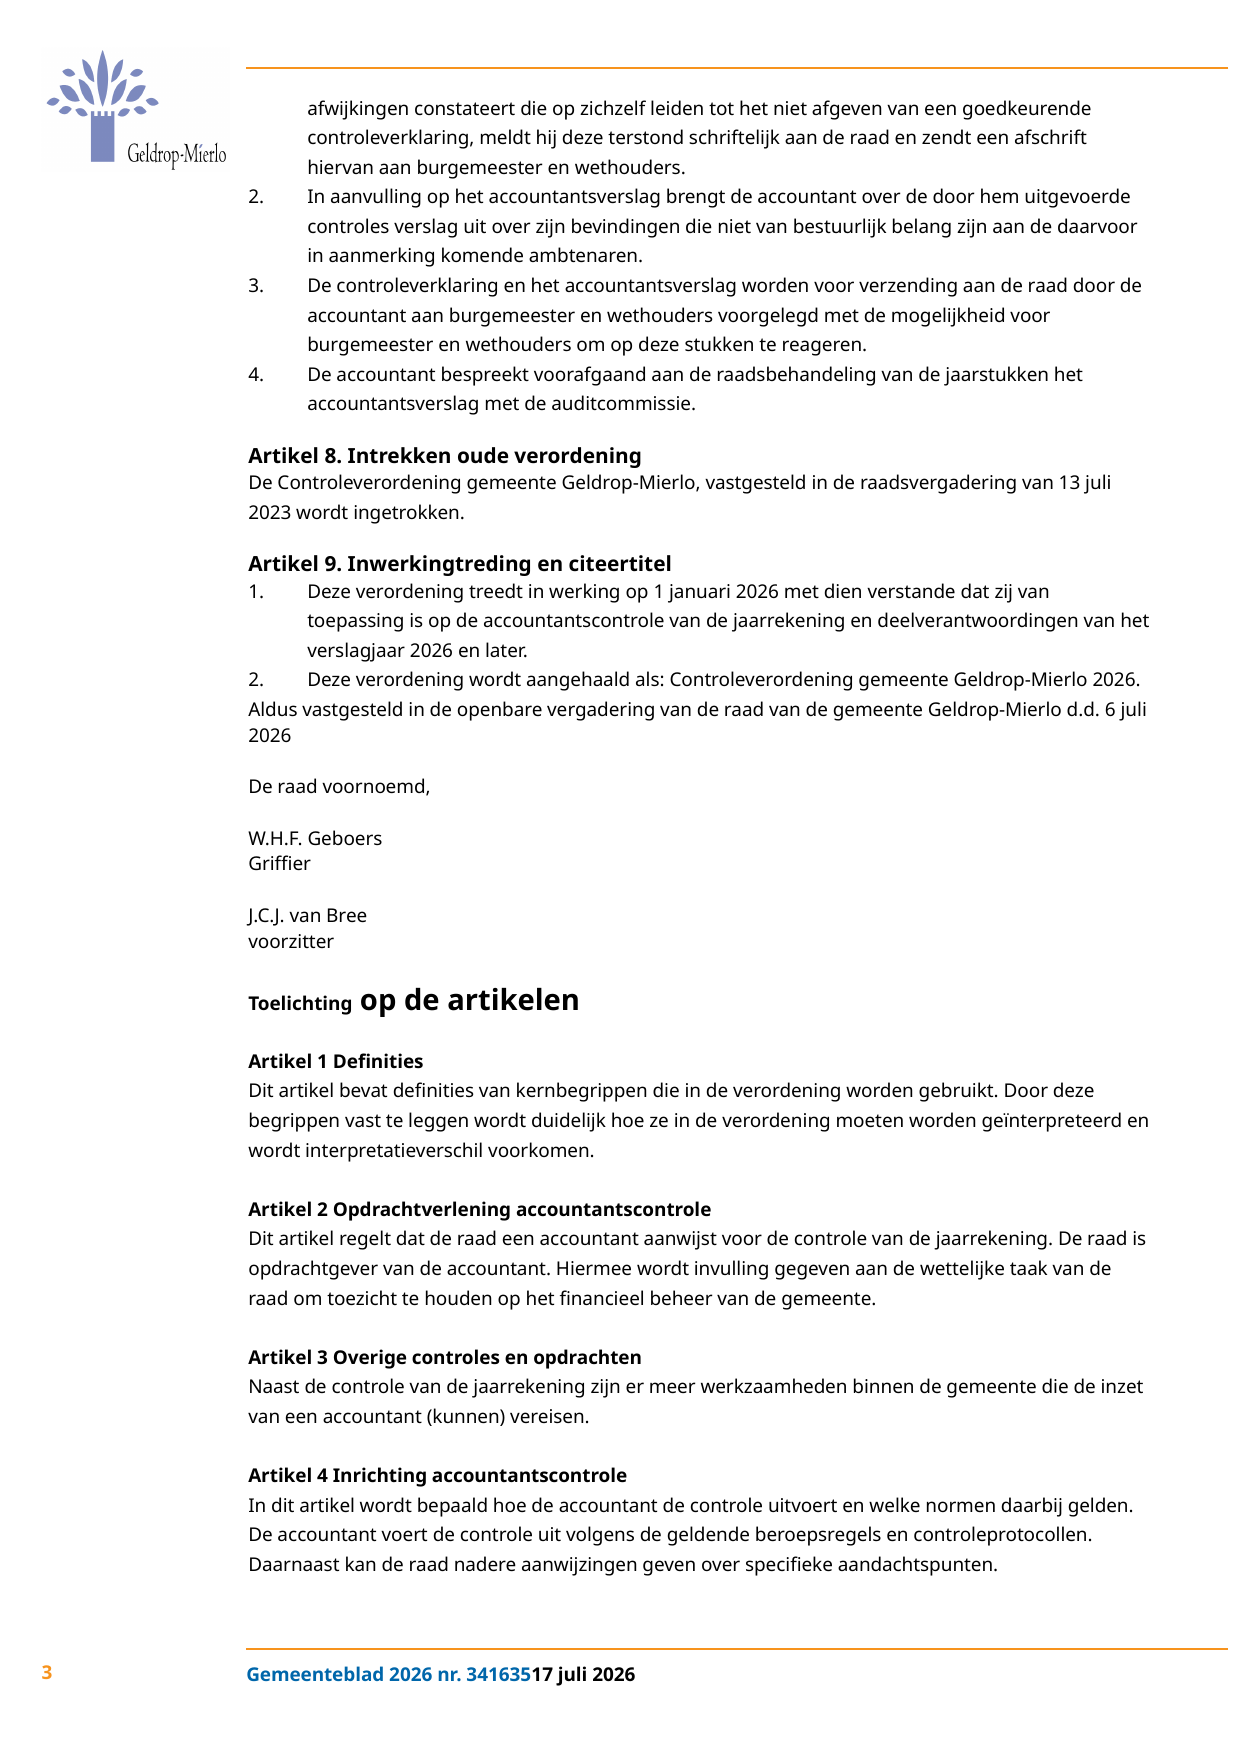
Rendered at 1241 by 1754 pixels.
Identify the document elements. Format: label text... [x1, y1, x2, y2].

text Artikel 9. Inwerkingtreding en citeertitel [248, 549, 1152, 578]
text Artikel 2 Opdrachtverlening accountantscontrole [248, 1196, 1152, 1222]
list In aanvulling op het accountantsverslag brengt de accountant over de door hem uitgevoerde controles verslag uit over zijn bevindingen die niet van bestuurlijk belang zijn aan de daarvoor in aanmerking komende ambtenaren. [248, 183, 1152, 268]
text Dit artikel regelt dat de raad een accountant aanwijst voor de controle van de jaarrekening. De raad is opdrachtgever van de accountant. Hiermee wordt invulling gegeven aan de wettelijke taak van de raad om toezicht te houden op het financieel beheer van de gemeente. [248, 1226, 1152, 1311]
text Toelichting op de artikelen [248, 979, 1152, 1019]
text Artikel 8. Intrekken oude verordening [248, 441, 1152, 469]
text J.C.J. van Bree [248, 902, 1152, 928]
list afwijkingen constateert die op zichzelf leiden tot het niet afgeven van een goedkeurende controleverklaring, meldt hij deze terstond schriftelijk aan de raad en zendt een afschrift hiervan aan burgemeester en wethouders. [248, 95, 1152, 180]
text Aldus vastgesteld in de openbare vergadering van de raad van de gemeente Geldrop-Mierlo d.d. 6 juli 2026 [248, 696, 1152, 748]
text Naast de controle van de jaarrekening zijn er meer werkzaamheden binnen de gemeente die de inzet van een accountant (kunnen) vereisen. [248, 1373, 1152, 1429]
text De Controleverordening gemeente Geldrop-Mierlo, vastgesteld in de raadsvergadering van 13 juli 2023 wordt ingetrokken. [248, 469, 1152, 525]
text Dit artikel bevat definities van kernbegrippen die in de verordening worden gebruikt. Door deze begrippen vast te leggen wordt duidelijk hoe ze in de verordening moeten worden geïnterpreteerd en wordt interpretatieverschil voorkomen. [248, 1078, 1152, 1163]
text Artikel 4 Inrichting accountantscontrole [248, 1462, 1152, 1488]
text voorzitter [248, 928, 1152, 953]
text Griffier [248, 851, 1152, 876]
list De controleverklaring en het accountantsverslag worden voor verzending aan de raad door de accountant aan burgemeester en wethouders voorgelegd met de mogelijkheid voor burgemeester en wethouders om op deze stukken te reageren. [248, 272, 1152, 357]
text Artikel 3 Overige controles en opdrachten [248, 1344, 1152, 1370]
list Deze verordening wordt aangehaald als: Controleverordening gemeente Geldrop-Mierlo 2026. [248, 667, 1152, 692]
list Deze verordening treedt in werking op 1 januari 2026 met dien verstande dat zij van toepassing is op de accountantscontrole van de jaarrekening en deelverantwoordingen van het verslagjaar 2026 en later. [248, 578, 1152, 663]
text W.H.F. Geboers [248, 825, 1152, 851]
text Artikel 1 Definities [248, 1048, 1152, 1074]
picture [41, 47, 231, 172]
list De accountant bespreekt voorafgaand aan de raadsbehandeling van de jaarstukken het accountantsverslag met de auditcommissie. [248, 361, 1152, 416]
text De raad voornoemd, [248, 773, 1152, 799]
text In dit artikel wordt bepaald hoe de accountant de controle uitvoert en welke normen daarbij gelden. De accountant voert de controle uit volgens de geldende beroepsregels en controleprotocollen. Daarnaast kan de raad nadere aanwijzingen geven over specifieke aandachtspunten. [248, 1492, 1152, 1577]
